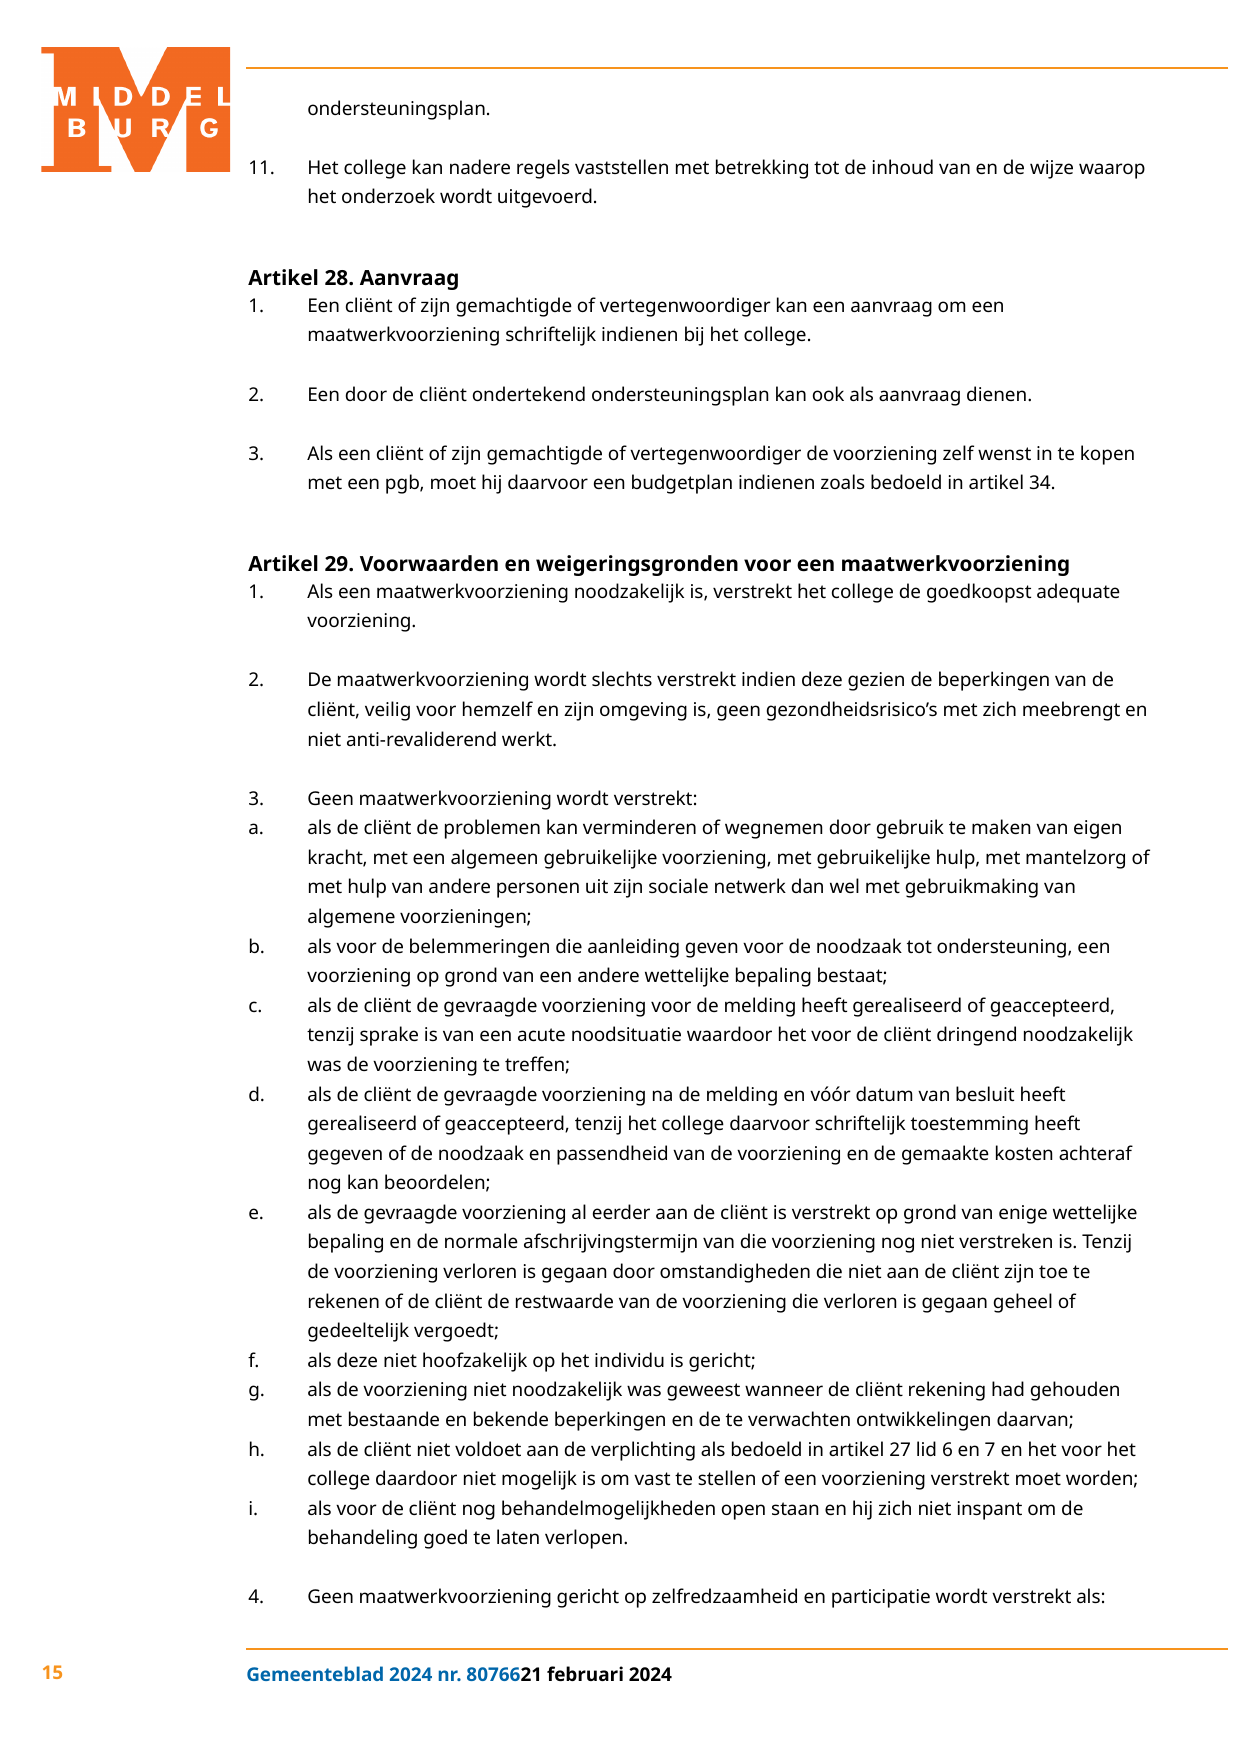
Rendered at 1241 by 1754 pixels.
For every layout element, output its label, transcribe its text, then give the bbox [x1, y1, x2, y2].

list als de cliënt de gevraagde voorziening voor de melding heeft gerealiseerd of geaccepteerd, tenzij sprake is van een acute noodsituatie waardoor het voor de cliënt dringend noodzakelijk was de voorziening te treffen; [248, 992, 1152, 1077]
list als de cliënt de problemen kan verminderen of wegnemen door gebruik te maken van eigen kracht, met een algemeen gebruikelijke voorziening, met gebruikelijke hulp, met mantelzorg of met hulp van andere personen uit zijn sociale netwerk dan wel met gebruikmaking van algemene voorzieningen; [248, 814, 1152, 929]
list als voor de cliënt nog behandelmogelijkheden open staan en hij zich niet inspant om de behandeling goed te laten verlopen. [248, 1495, 1152, 1550]
list als de cliënt niet voldoet aan de verplichting als bedoeld in artikel 27 lid 6 en 7 en het voor het college daardoor niet mogelijk is om vast te stellen of een voorziening verstrekt moet worden; [248, 1436, 1152, 1491]
list Geen maatwerkvoorziening gericht op zelfredzaamheid en participatie wordt verstrekt als: [248, 1584, 1152, 1609]
list Als een maatwerkvoorziening noodzakelijk is, verstrekt het college de goedkoopst adequate voorziening. [248, 578, 1152, 633]
list Het college kan nadere regels vaststellen met betrekking tot de inhoud van en de wijze waarop het onderzoek wordt uitgevoerd. [248, 154, 1152, 209]
list als de voorziening niet noodzakelijk was geweest wanneer de cliënt rekening had gehouden met bestaande en bekende beperkingen en de te verwachten ontwikkelingen daarvan; [248, 1377, 1152, 1432]
list De maatwerkvoorziening wordt slechts verstrekt indien deze gezien de beperkingen van de cliënt, veilig voor hemzelf en zijn omgeving is, geen gezondheidsrisico’s met zich meebrengt en niet anti-revaliderend werkt. [248, 667, 1152, 752]
list Een door de cliënt ondertekend ondersteuningsplan kan ook als aanvraag dienen. [248, 381, 1152, 406]
list als deze niet hoofzakelijk op het individu is gericht; [248, 1347, 1152, 1373]
text Artikel 28. Aanvraag [248, 263, 1152, 292]
list als de gevraagde voorziening al eerder aan de cliënt is verstrekt op grond van enige wettelijke bepaling en de normale afschrijvingstermijn van die voorziening nog niet verstreken is. Tenzij de voorziening verloren is gegaan door omstandigheden die niet aan de cliënt zijn toe te rekenen of de cliënt de restwaarde van de voorziening die verloren is gegaan geheel of gedeeltelijk vergoedt; [248, 1199, 1152, 1343]
list Een cliënt of zijn gemachtigde of vertegenwoordiger kan een aanvraag om een maatwerkvoorziening schriftelijk indienen bij het college. [248, 292, 1152, 347]
list Geen maatwerkvoorziening wordt verstrekt: [248, 785, 1152, 811]
picture [41, 47, 231, 172]
list Als een cliënt of zijn gemachtigde of vertegenwoordiger de voorziening zelf wenst in te kopen met een pgb, moet hij daarvoor een budgetplan indienen zoals bedoeld in artikel 34. [248, 440, 1152, 495]
list als voor de belemmeringen die aanleiding geven voor de noodzaak tot ondersteuning, een voorziening op grond van een andere wettelijke bepaling bestaat; [248, 933, 1152, 988]
text Artikel 29. Voorwaarden en weigeringsgronden voor een maatwerkvoorziening [248, 549, 1152, 578]
list ondersteuningsplan. [248, 95, 1152, 121]
list als de cliënt de gevraagde voorziening na de melding en vóór datum van besluit heeft gerealiseerd of geaccepteerd, tenzij het college daarvoor schriftelijk toestemming heeft gegeven of de noodzaak en passendheid van de voorziening en de gemaakte kosten achteraf nog kan beoordelen; [248, 1081, 1152, 1195]
